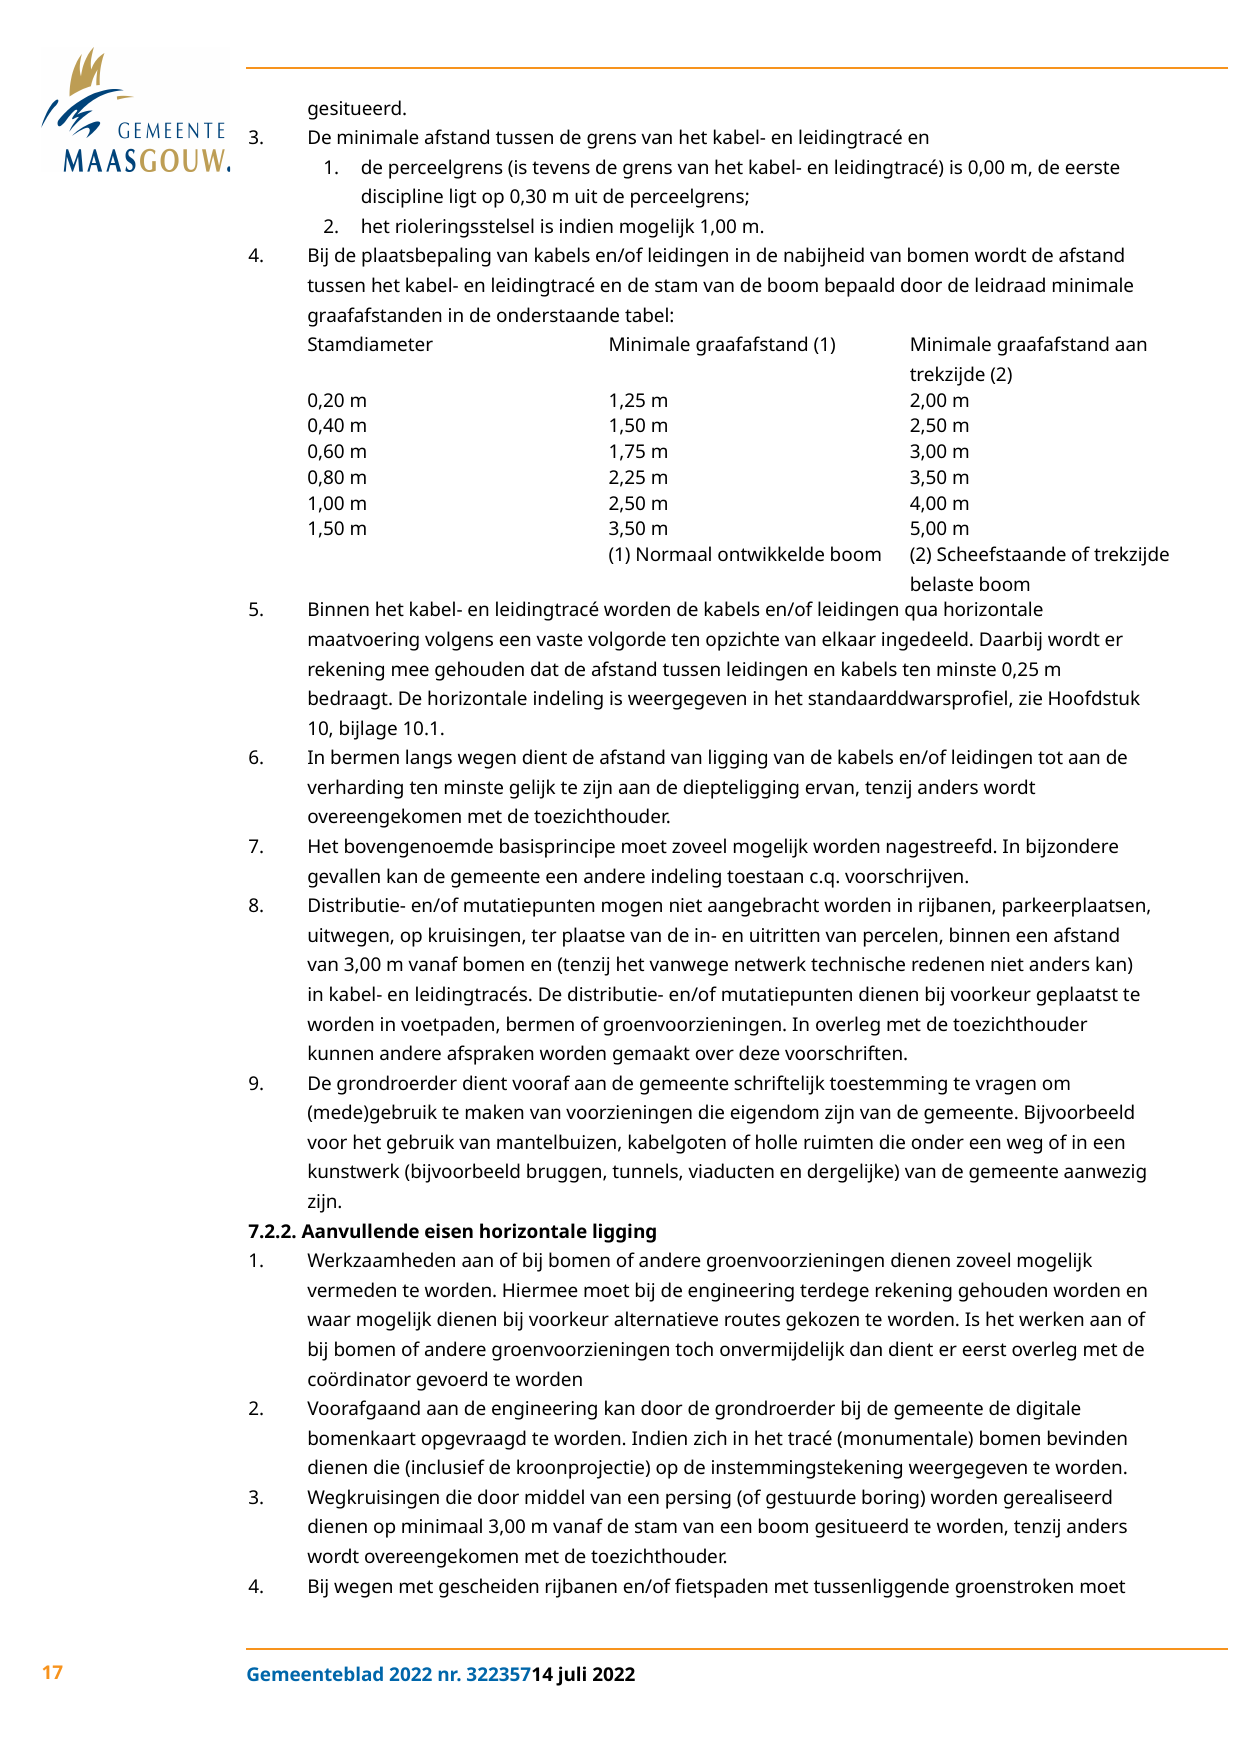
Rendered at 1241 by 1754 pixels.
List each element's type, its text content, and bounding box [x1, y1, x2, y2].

list Binnen het kabel- en leidingtracé worden de kabels en/of leidingen qua horizontale maatvoering volgens een vaste volgorde ten opzichte van elkaar ingedeeld. Daarbij wordt er rekening mee gehouden dat de afstand tussen leidingen en kabels ten minste 0,25 m bedraagt. De horizontale indeling is weergegeven in het standaarddwarsprofiel, zie Hoofdstuk 10, bijlage 10.1. [248, 597, 1152, 741]
list Het bovengenoemde basisprincipe moet zoveel mogelijk worden nagestreefd. In bijzondere gevallen kan de gemeente een andere indeling toestaan c.q. voorschrijven. [248, 833, 1152, 889]
table_header Minimale graafafstand aan trekzijde (2) [910, 332, 1211, 387]
table_cell 2,50 m [910, 413, 1211, 438]
list het rioleringsstelsel is indien mogelijk 1,00 m. [323, 213, 1152, 239]
picture [41, 47, 231, 172]
table_cell 4,00 m [910, 490, 1211, 516]
table_cell 3,00 m [910, 438, 1211, 464]
list Bij wegen met gescheiden rijbanen en/of fietspaden met tussenliggende groenstroken moet [248, 1573, 1152, 1599]
table_cell 3,50 m [608, 516, 909, 541]
list De minimale afstand tussen de grens van het kabel- en leidingtracé en [248, 124, 1152, 150]
table_header Minimale graafafstand (1) [608, 332, 909, 387]
list Bij de plaatsbepaling van kabels en/of leidingen in de nabijheid van bomen wordt de afstand tussen het kabel- en leidingtracé en de stam van de boom bepaald door de leidraad minimale graafafstanden in de onderstaande tabel: [248, 243, 1152, 328]
table_cell 5,00 m [910, 516, 1211, 541]
list De grondroerder dient vooraf aan de gemeente schriftelijk toestemming te vragen om (mede)gebruik te maken van voorzieningen die eigendom zijn van de gemeente. Bijvoorbeeld voor het gebruik van mantelbuizen, kabelgoten of holle ruimten die onder een weg of in een kunstwerk (bijvoorbeeld bruggen, tunnels, viaducten en dergelijke) van de gemeente aanwezig zijn. [248, 1070, 1152, 1214]
table_cell 1,00 m [307, 490, 608, 516]
list Werkzaamheden aan of bij bomen of andere groenvoorzieningen dienen zoveel mogelijk vermeden te worden. Hiermee moet bij de engineering terdege rekening gehouden worden en waar mogelijk dienen bij voorkeur alternatieve routes gekozen te worden. Is het werken aan of bij bomen of andere groenvoorzieningen toch onvermijdelijk dan dient er eerst overleg met de coördinator gevoerd te worden [248, 1247, 1152, 1392]
text 7.2.2. Aanvullende eisen horizontale ligging [248, 1218, 1152, 1244]
list In bermen langs wegen dient de afstand van ligging van de kabels en/of leidingen tot aan de verharding ten minste gelijk te zijn aan de diepteligging ervan, tenzij anders wordt overeengekomen met de toezichthouder. [248, 744, 1152, 829]
table_cell 0,20 m [307, 387, 608, 413]
table_cell 2,50 m [608, 490, 909, 516]
table_cell 0,80 m [307, 464, 608, 490]
table_cell [307, 541, 608, 597]
table_cell 2,00 m [910, 387, 1211, 413]
table_header Stamdiameter [307, 332, 608, 387]
table_cell 1,50 m [307, 516, 608, 541]
table_cell (2) Scheefstaande of trekzijde belaste boom [910, 541, 1211, 597]
table_cell 1,50 m [608, 413, 909, 438]
list gesitueerd. [248, 95, 1152, 121]
table_cell 0,40 m [307, 413, 608, 438]
list Distributie- en/of mutatiepunten mogen niet aangebracht worden in rijbanen, parkeerplaatsen, uitwegen, op kruisingen, ter plaatse van de in- en uitritten van percelen, binnen een afstand van 3,00 m vanaf bomen en (tenzij het vanwege netwerk technische redenen niet anders kan) in kabel- en leidingtracés. De distributie- en/of mutatiepunten dienen bij voorkeur geplaatst te worden in voetpaden, bermen of groenvoorzieningen. In overleg met de toezichthouder kunnen andere afspraken worden gemaakt over deze voorschriften. [248, 892, 1152, 1066]
table_cell 3,50 m [910, 464, 1211, 490]
list de perceelgrens (is tevens de grens van het kabel- en leidingtracé) is 0,00 m, de eerste discipline ligt op 0,30 m uit de perceelgrens; [323, 154, 1152, 209]
table_cell 1,75 m [608, 438, 909, 464]
table_cell 2,25 m [608, 464, 909, 490]
list Voorafgaand aan de engineering kan door de grondroerder bij de gemeente de digitale bomenkaart opgevraagd te worden. Indien zich in het tracé (monumentale) bomen bevinden dienen die (inclusief de kroonprojectie) op de instemmingstekening weergegeven te worden. [248, 1395, 1152, 1480]
table_cell (1) Normaal ontwikkelde boom [608, 541, 909, 597]
list Wegkruisingen die door middel van een persing (of gestuurde boring) worden gerealiseerd dienen op minimaal 3,00 m vanaf de stam van een boom gesitueerd te worden, tenzij anders wordt overeengekomen met de toezichthouder. [248, 1484, 1152, 1569]
table_cell 0,60 m [307, 438, 608, 464]
table_cell 1,25 m [608, 387, 909, 413]
